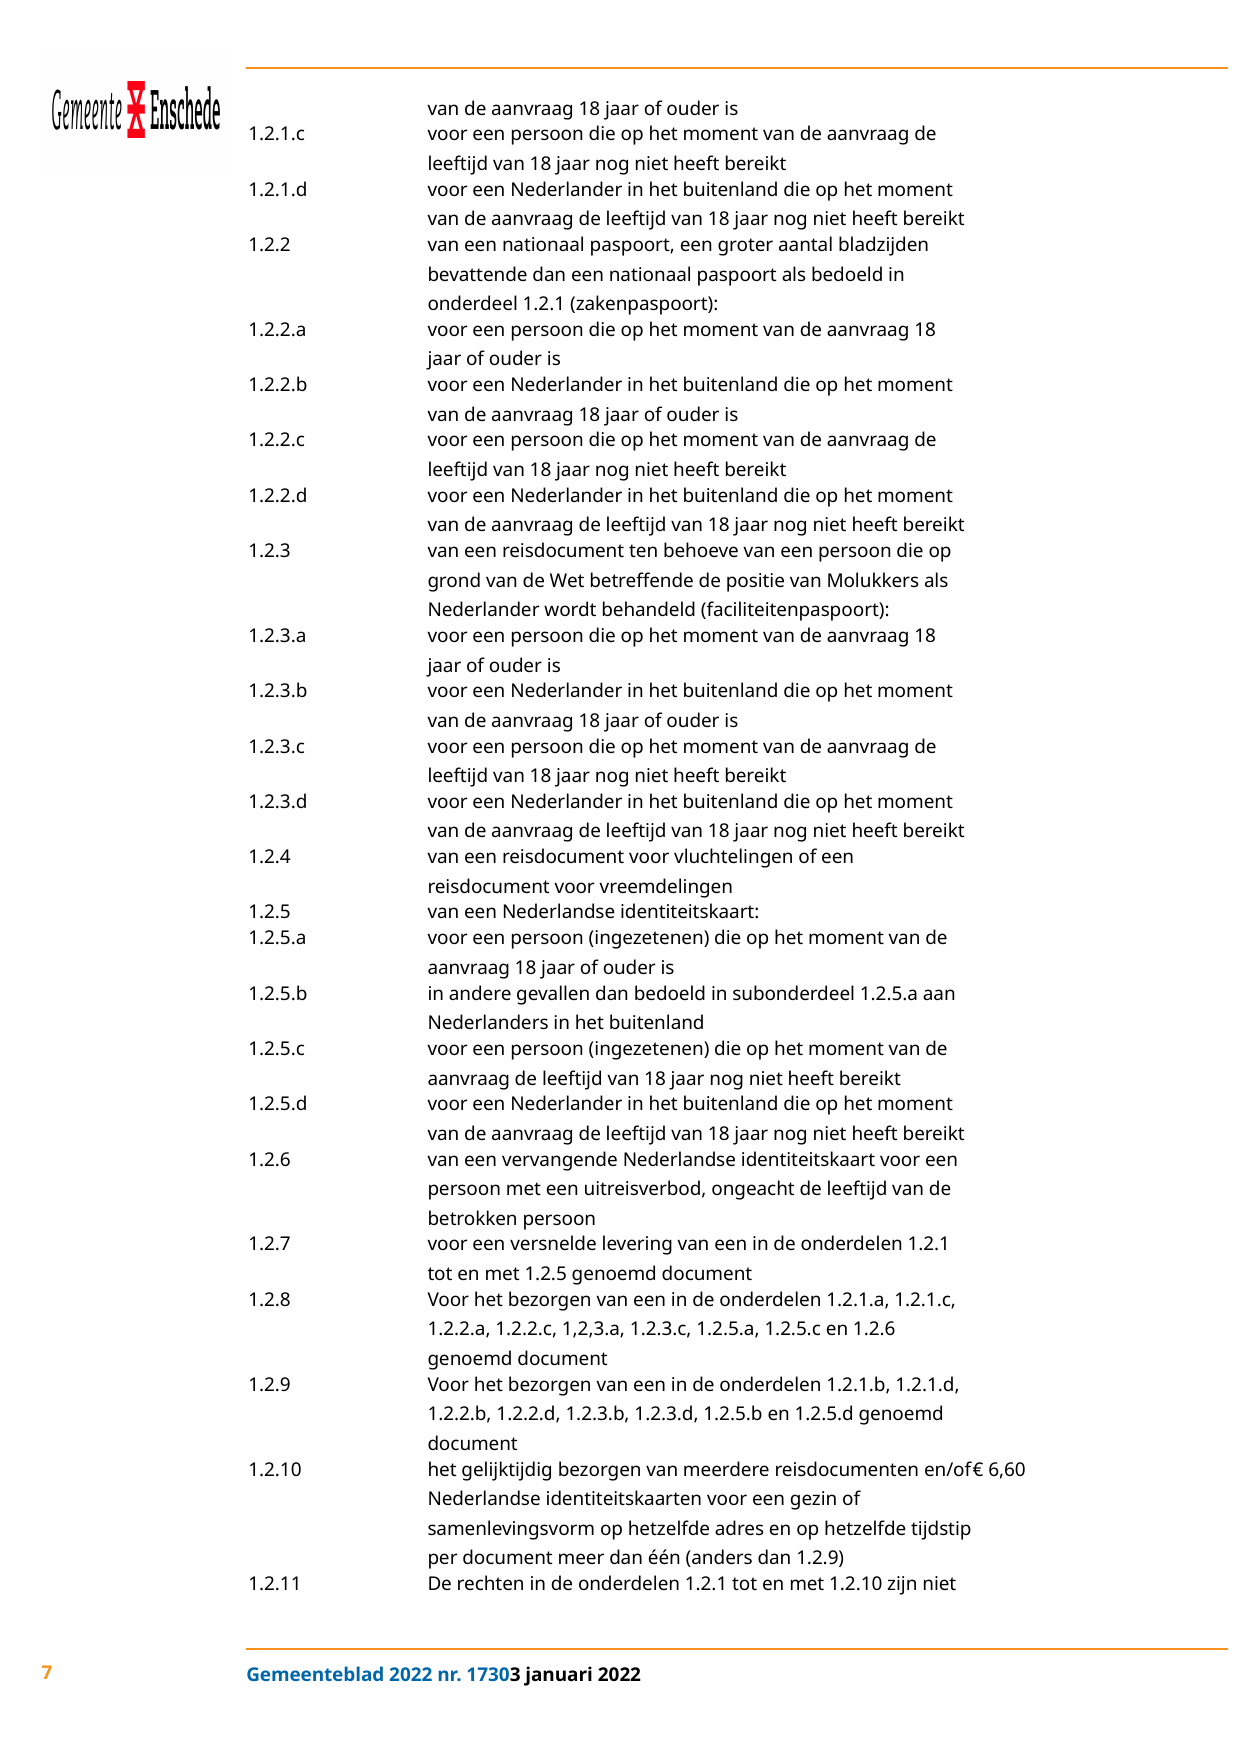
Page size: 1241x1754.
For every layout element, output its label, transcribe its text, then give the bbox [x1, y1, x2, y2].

table_cell voor een persoon die op het moment van de aanvraag 18 jaar of ouder is [427, 622, 972, 677]
table_cell [973, 1371, 1152, 1456]
table_cell voor een persoon die op het moment van de aanvraag de leeftijd van 18 jaar nog niet heeft bereikt [427, 121, 972, 176]
table_cell 1.2.1.c [248, 121, 427, 176]
table_cell voor een persoon die op het moment van de aanvraag 18 jaar of ouder is [427, 316, 972, 371]
table_cell [973, 1570, 1152, 1596]
table_cell [973, 371, 1152, 427]
table_cell van een reisdocument voor vluchtelingen of een reisdocument voor vreemdelingen [427, 844, 972, 899]
table_cell Voor het bezorgen van een in de onderdelen 1.2.1.b, 1.2.1.d, 1.2.2.b, 1.2.2.d, 1.2.3.b, 1.2.3.d, 1.2.5.b en 1.2.5.d genoemd document [427, 1371, 972, 1456]
table_cell van een nationaal paspoort, een groter aantal bladzijden bevattende dan een nationaal paspoort als bedoeld in onderdeel 1.2.1 (zakenpaspoort): [427, 231, 972, 316]
table_cell van een Nederlandse identiteitskaart: [427, 899, 972, 924]
table_cell 1.2.5.c [248, 1035, 427, 1090]
table_cell 1.2.4 [248, 844, 427, 899]
table_cell 1.2.2.d [248, 482, 427, 537]
table_cell [973, 95, 1152, 121]
table_cell € 6,60 [973, 1456, 1152, 1570]
table_cell 1.2.3.b [248, 678, 427, 733]
table_cell [973, 622, 1152, 677]
table_cell 1.2.2.a [248, 316, 427, 371]
table_cell [973, 1035, 1152, 1090]
table_cell [973, 231, 1152, 316]
table_cell [973, 316, 1152, 371]
table_cell [973, 899, 1152, 924]
table_cell voor een persoon (ingezetenen) die op het moment van de aanvraag de leeftijd van 18 jaar nog niet heeft bereikt [427, 1035, 972, 1090]
table_cell voor een Nederlander in het buitenland die op het moment van de aanvraag de leeftijd van 18 jaar nog niet heeft bereikt [427, 788, 972, 843]
table_cell [973, 176, 1152, 231]
table_cell [973, 121, 1152, 176]
table_cell 1.2.2.b [248, 371, 427, 427]
table_cell 1.2.9 [248, 1371, 427, 1456]
table_cell 1.2.5 [248, 899, 427, 924]
table_cell [973, 788, 1152, 843]
picture [41, 47, 231, 172]
table_cell van een vervangende Nederlandse identiteitskaart voor een persoon met een uitreisverbod, ongeacht de leeftijd van de betrokken persoon [427, 1146, 972, 1231]
table_cell van de aanvraag 18 jaar of ouder is [427, 95, 972, 121]
table_cell 1.2.6 [248, 1146, 427, 1231]
table_cell in andere gevallen dan bedoeld in subonderdeel 1.2.5.a aan Nederlanders in het buitenland [427, 980, 972, 1035]
table_cell voor een persoon die op het moment van de aanvraag de leeftijd van 18 jaar nog niet heeft bereikt [427, 427, 972, 482]
table_cell 1.2.1.d [248, 176, 427, 231]
table_cell [248, 95, 427, 121]
table_cell 1.2.8 [248, 1286, 427, 1371]
table_cell [973, 678, 1152, 733]
table_cell [973, 1286, 1152, 1371]
table_cell voor een persoon die op het moment van de aanvraag de leeftijd van 18 jaar nog niet heeft bereikt [427, 733, 972, 788]
table_cell 1.2.2 [248, 231, 427, 316]
table_cell het gelijktijdig bezorgen van meerdere reisdocumenten en/of Nederlandse identiteitskaarten voor een gezin of samenlevingsvorm op hetzelfde adres en op hetzelfde tijdstip per document meer dan één (anders dan 1.2.9) [427, 1456, 972, 1570]
table_cell [973, 1231, 1152, 1286]
table_cell [973, 482, 1152, 537]
table_cell 1.2.3.a [248, 622, 427, 677]
table_cell [973, 1146, 1152, 1231]
table_cell 1.2.11 [248, 1570, 427, 1596]
table_cell [973, 844, 1152, 899]
table_cell voor een versnelde levering van een in de onderdelen 1.2.1 tot en met 1.2.5 genoemd document [427, 1231, 972, 1286]
table_cell [973, 537, 1152, 622]
table_cell [973, 733, 1152, 788]
table_cell [973, 427, 1152, 482]
table_cell [973, 925, 1152, 980]
table_cell [973, 980, 1152, 1035]
table_cell van een reisdocument ten behoeve van een persoon die op grond van de Wet betreffende de positie van Molukkers als Nederlander wordt behandeld (faciliteitenpaspoort): [427, 537, 972, 622]
table_cell 1.2.5.b [248, 980, 427, 1035]
table_cell 1.2.3.c [248, 733, 427, 788]
table_cell 1.2.3.d [248, 788, 427, 843]
table_cell voor een Nederlander in het buitenland die op het moment van de aanvraag de leeftijd van 18 jaar nog niet heeft bereikt [427, 482, 972, 537]
table_cell voor een persoon (ingezetenen) die op het moment van de aanvraag 18 jaar of ouder is [427, 925, 972, 980]
table_cell 1.2.7 [248, 1231, 427, 1286]
table_cell 1.2.2.c [248, 427, 427, 482]
table_cell voor een Nederlander in het buitenland die op het moment van de aanvraag 18 jaar of ouder is [427, 678, 972, 733]
table_cell Voor het bezorgen van een in de onderdelen 1.2.1.a, 1.2.1.c, 1.2.2.a, 1.2.2.c, 1,2,3.a, 1.2.3.c, 1.2.5.a, 1.2.5.c en 1.2.6 genoemd document [427, 1286, 972, 1371]
table_cell 1.2.5.a [248, 925, 427, 980]
table_cell De rechten in de onderdelen 1.2.1 tot en met 1.2.10 zijn niet [427, 1570, 972, 1596]
table_cell voor een Nederlander in het buitenland die op het moment van de aanvraag de leeftijd van 18 jaar nog niet heeft bereikt [427, 176, 972, 231]
table_cell 1.2.3 [248, 537, 427, 622]
table_cell 1.2.5.d [248, 1090, 427, 1146]
table_cell voor een Nederlander in het buitenland die op het moment van de aanvraag 18 jaar of ouder is [427, 371, 972, 427]
table_cell voor een Nederlander in het buitenland die op het moment van de aanvraag de leeftijd van 18 jaar nog niet heeft bereikt [427, 1090, 972, 1146]
table_cell [973, 1090, 1152, 1146]
table_cell 1.2.10 [248, 1456, 427, 1570]
